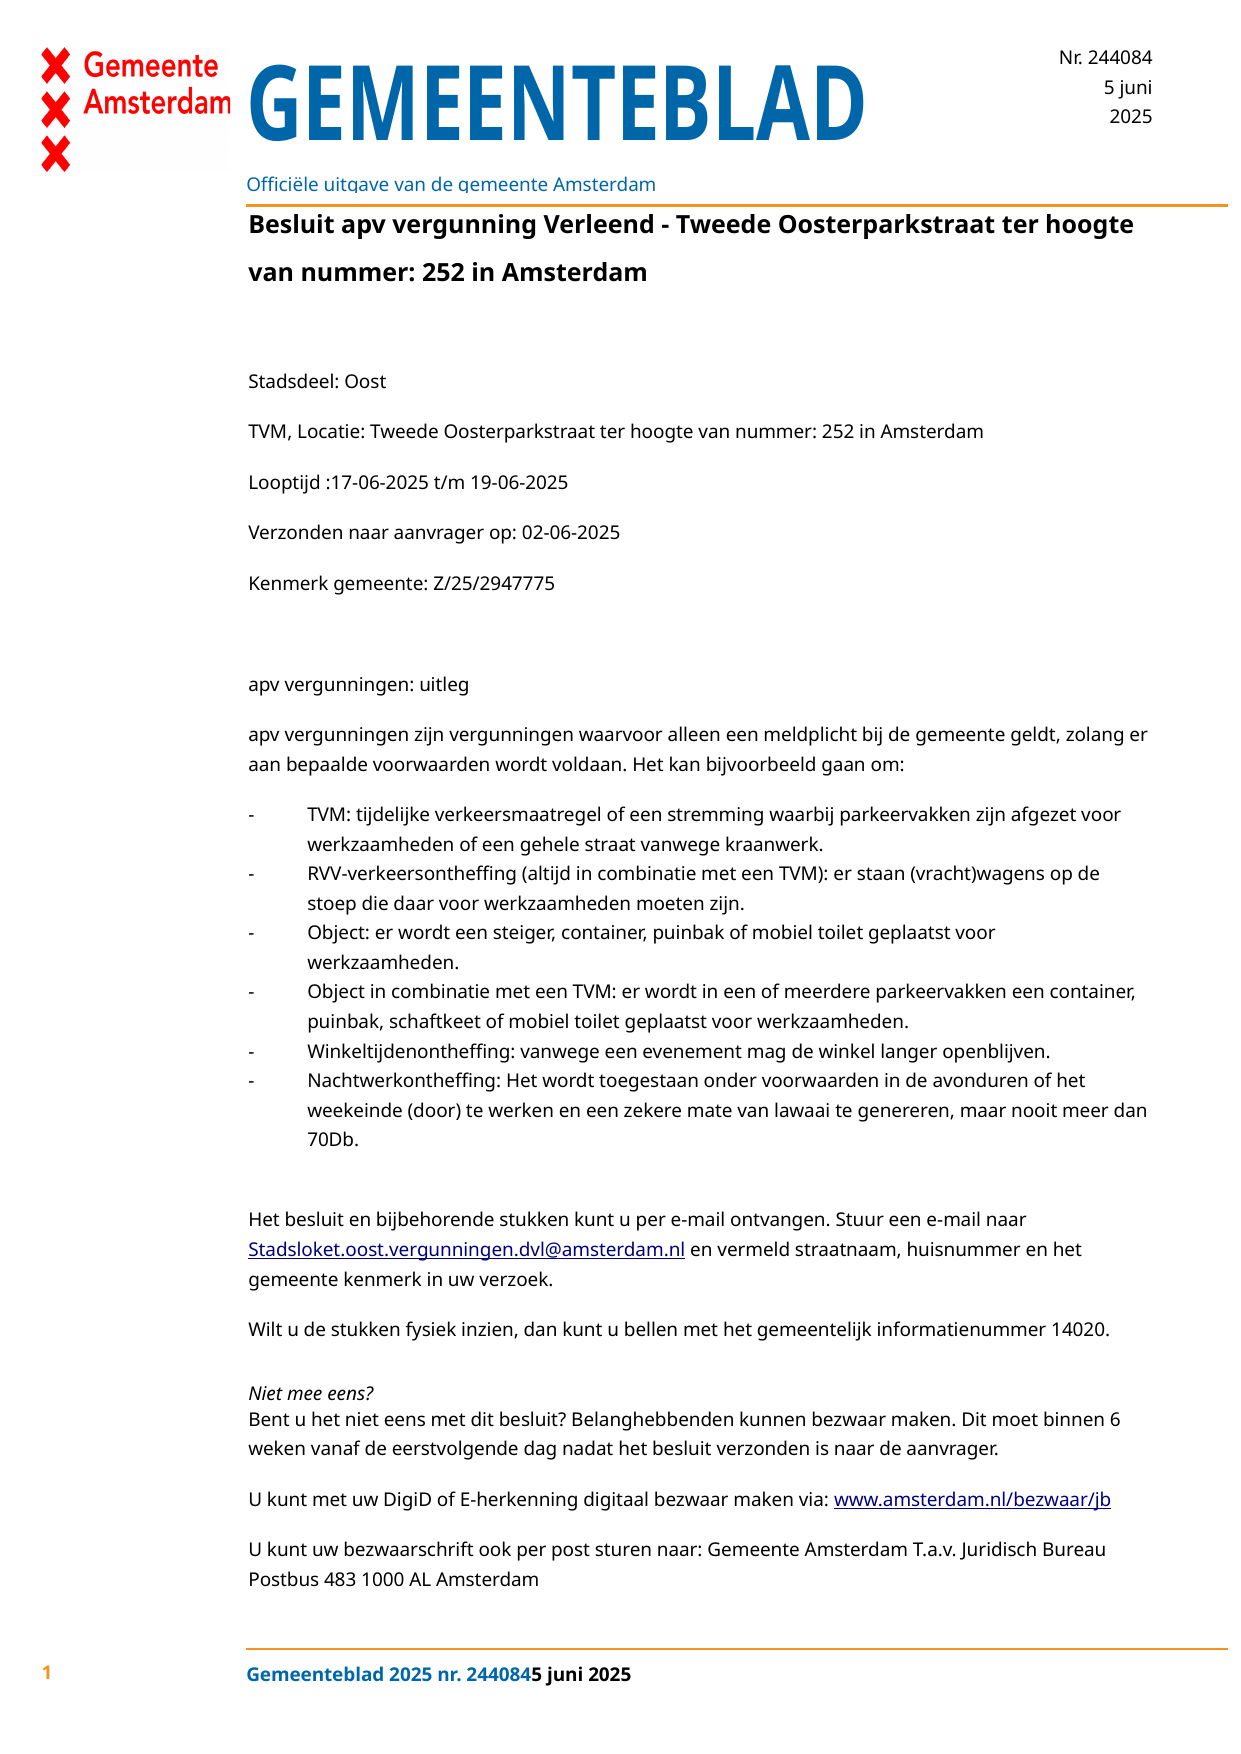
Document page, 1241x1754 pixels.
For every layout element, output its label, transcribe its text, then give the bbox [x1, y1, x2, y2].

text Wilt u de stukken fysiek inzien, dan kunt u bellen met het gemeentelijk informatienummer 14020. [248, 1316, 1152, 1342]
text apv vergunningen: uitleg [248, 671, 1152, 697]
text Kenmerk gemeente: Z/25/2947775 [248, 570, 1152, 596]
text Stadsdeel: Oost [248, 368, 1152, 394]
picture [41, 47, 231, 172]
text U kunt uw bezwaarschrift ook per post sturen naar: Gemeente Amsterdam T.a.v. Juridisch Bureau Postbus 483 1000 AL Amsterdam [248, 1536, 1152, 1592]
text Verzonden naar aanvrager op: 02-06-2025 [248, 519, 1152, 545]
list Object: er wordt een steiger, container, puinbak of mobiel toilet geplaatst voor werkzaamheden. [248, 919, 1152, 975]
text Niet mee eens? [248, 1380, 1152, 1406]
text U kunt met uw DigiD of E-herkenning digitaal bezwaar maken via: www.amsterdam.nl/bezwaar/jb [248, 1486, 1152, 1512]
list Nachtwerkontheffing: Het wordt toegestaan onder voorwaarden in de avonduren of het weekeinde (door) te werken en een zekere mate van lawaai te genereren, maar nooit meer dan 70Db. [248, 1067, 1152, 1152]
list Object in combinatie met een TVM: er wordt in een of meerdere parkeervakken een container, puinbak, schaftkeet of mobiel toilet geplaatst voor werkzaamheden. [248, 979, 1152, 1034]
text Looptijd :17-06-2025 t/m 19-06-2025 [248, 469, 1152, 495]
text Besluit apv vergunning Verleend - Tweede Oosterparkstraat ter hoogte van nummer: 252 in Amsterdam [248, 207, 1152, 288]
list RVV-verkeersontheffing (altijd in combinatie met een TVM): er staan (vracht)wagens op de stoep die daar voor werkzaamheden moeten zijn. [248, 860, 1152, 916]
text TVM, Locatie: Tweede Oosterparkstraat ter hoogte van nummer: 252 in Amsterdam [248, 419, 1152, 444]
text Het besluit en bijbehorende stukken kunt u per e-mail ontvangen. Stuur een e-mail naar Stadsloket.oost.vergunningen.dvl@amsterdam.nl en vermeld straatnaam, huisnummer en het gemeente kenmerk in uw verzoek. [248, 1207, 1152, 1292]
text apv vergunningen zijn vergunningen waarvoor alleen een meldplicht bij de gemeente geldt, zolang er aan bepaalde voorwaarden wordt voldaan. Het kan bijvoorbeeld gaan om: [248, 721, 1152, 777]
list TVM: tijdelijke verkeersmaatregel of een stremming waarbij parkeervakken zijn afgezet voor werkzaamheden of een gehele straat vanwege kraanwerk. [248, 801, 1152, 857]
list Winkeltijdenontheffing: vanwege een evenement mag de winkel langer openblijven. [248, 1038, 1152, 1064]
text Bent u het niet eens met dit besluit? Belanghebbenden kunnen bezwaar maken. Dit moet binnen 6 weken vanaf de eerstvolgende dag nadat het besluit verzonden is naar de aanvrager. [248, 1406, 1152, 1461]
